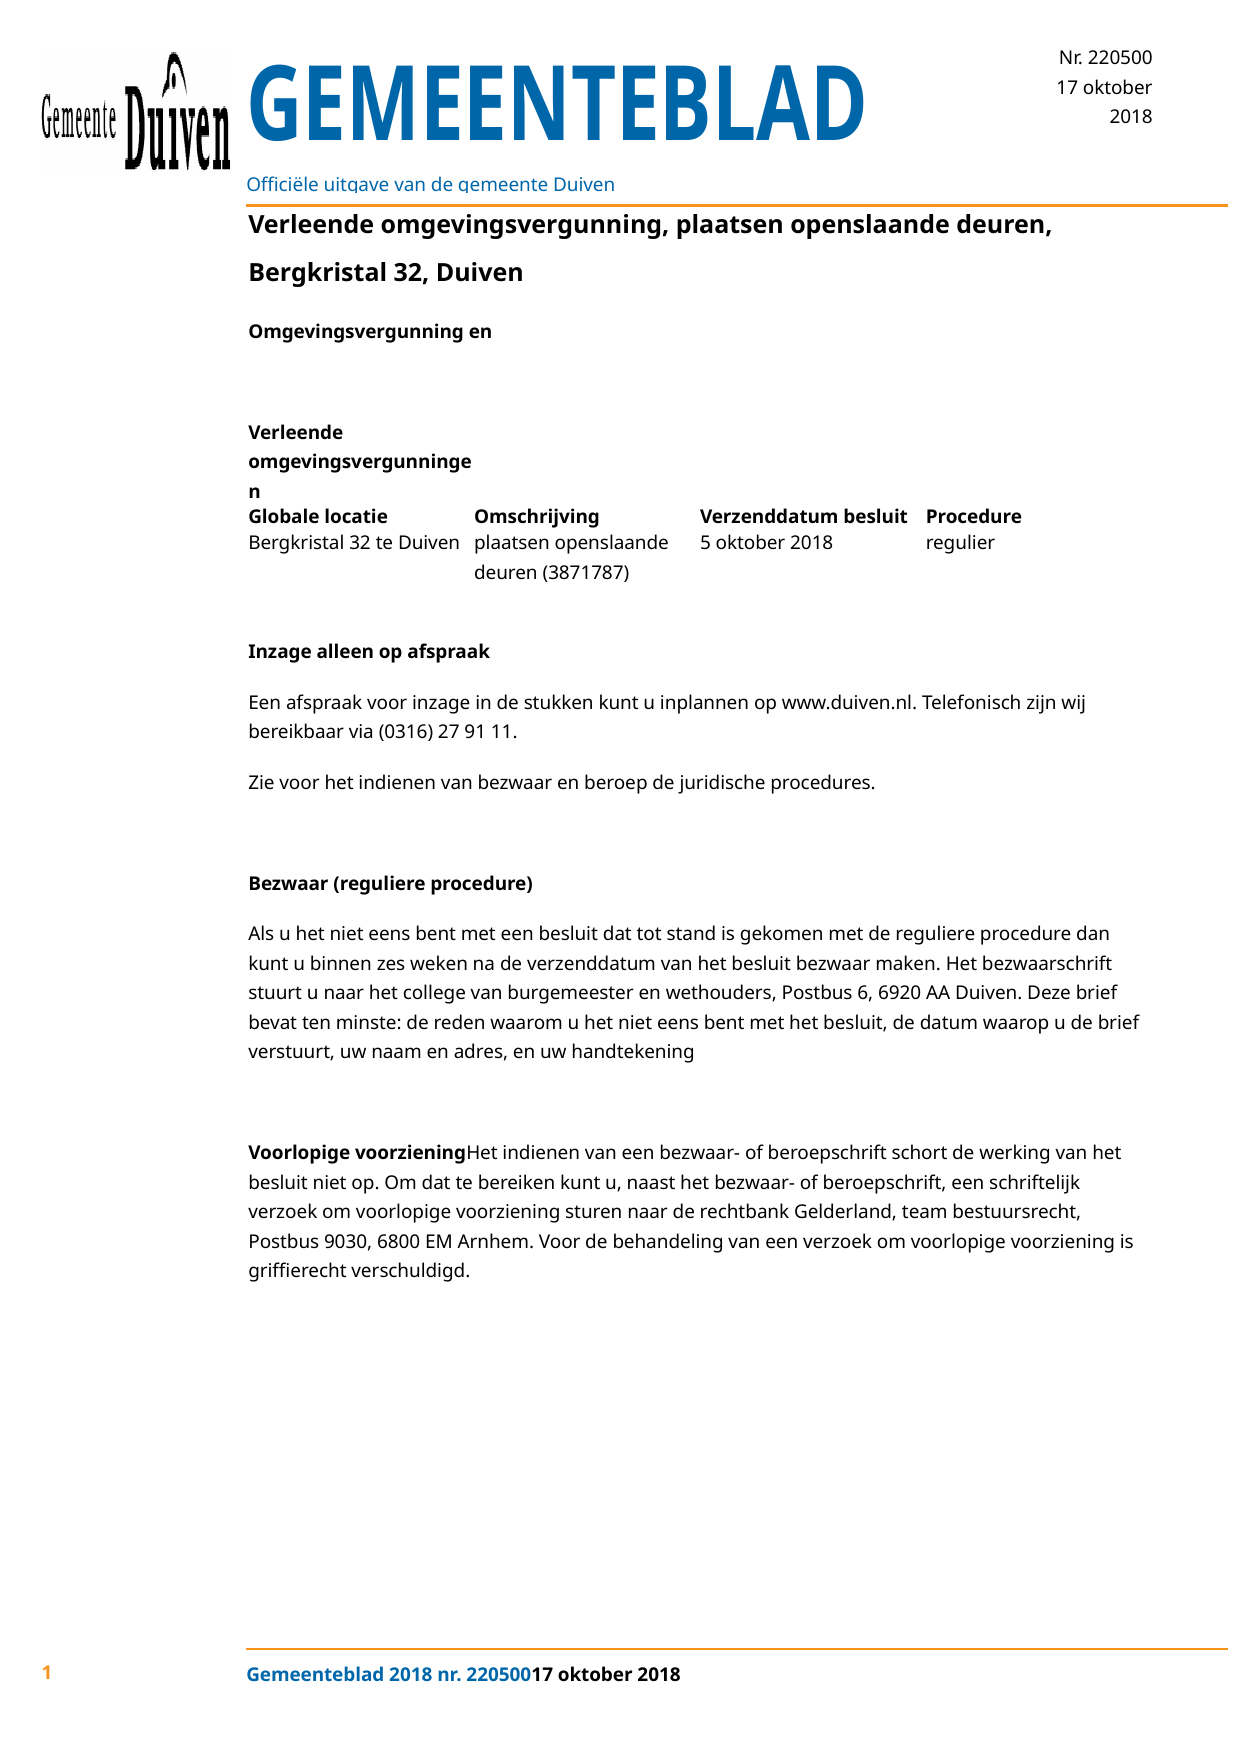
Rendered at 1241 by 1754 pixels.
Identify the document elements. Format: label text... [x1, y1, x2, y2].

table_cell plaatsen openslaande deuren (3871787) [474, 530, 700, 585]
picture [41, 47, 231, 172]
text Een afspraak voor inzage in de stukken kunt u inplannen op www.duiven.nl. Telefonisch zijn wij bereikbaar via (0316) 27 91 11. [248, 689, 1152, 744]
text Voorlopige voorzieningHet indienen van een bezwaar- of beroepschrift schort de werking van het besluit niet op. Om dat te bereiken kunt u, naast het bezwaar- of beroepschrift, een schriftelijk verzoek om voorlopige voorziening sturen naar de rechtbank Gelderland, team bestuursrecht, Postbus 9030, 6800 EM Arnhem. Voor de behandeling van een verzoek om voorlopige voorziening is griffierecht verschuldigd. [248, 1139, 1152, 1283]
text Zie voor het indienen van bezwaar en beroep de juridische procedures. [248, 769, 1152, 794]
table_cell Omschrijving [474, 504, 700, 529]
text Als u het niet eens bent met een besluit dat tot stand is gekomen met de reguliere procedure dan kunt u binnen zes weken na de verzenddatum van het besluit bezwaar maken. Het bezwaarschrift stuurt u naar het college van burgemeester en wethouders, Postbus 6, 6920 AA Duiven. Deze brief bevat ten minste: de reden waarom u het niet eens bent met het besluit, de datum waarop u de brief verstuurt, uw naam en adres, en uw handtekening [248, 920, 1152, 1064]
table_cell 5 oktober 2018 [700, 530, 926, 585]
text Bezwaar (reguliere procedure) [248, 870, 1152, 895]
text Omgevingsvergunning en [248, 318, 1152, 344]
table_header Verleende omgevingsvergunningen [248, 419, 474, 504]
table_cell Procedure [926, 504, 1152, 529]
table_cell Globale locatie [248, 504, 474, 529]
table_cell regulier [926, 530, 1152, 585]
text Verleende omgevingsvergunning, plaatsen openslaande deuren, Bergkristal 32, Duiven [248, 207, 1152, 288]
table_cell Bergkristal 32 te Duiven [248, 530, 474, 585]
table_cell Verzenddatum besluit [700, 504, 926, 529]
text Inzage alleen op afspraak [248, 638, 1152, 664]
